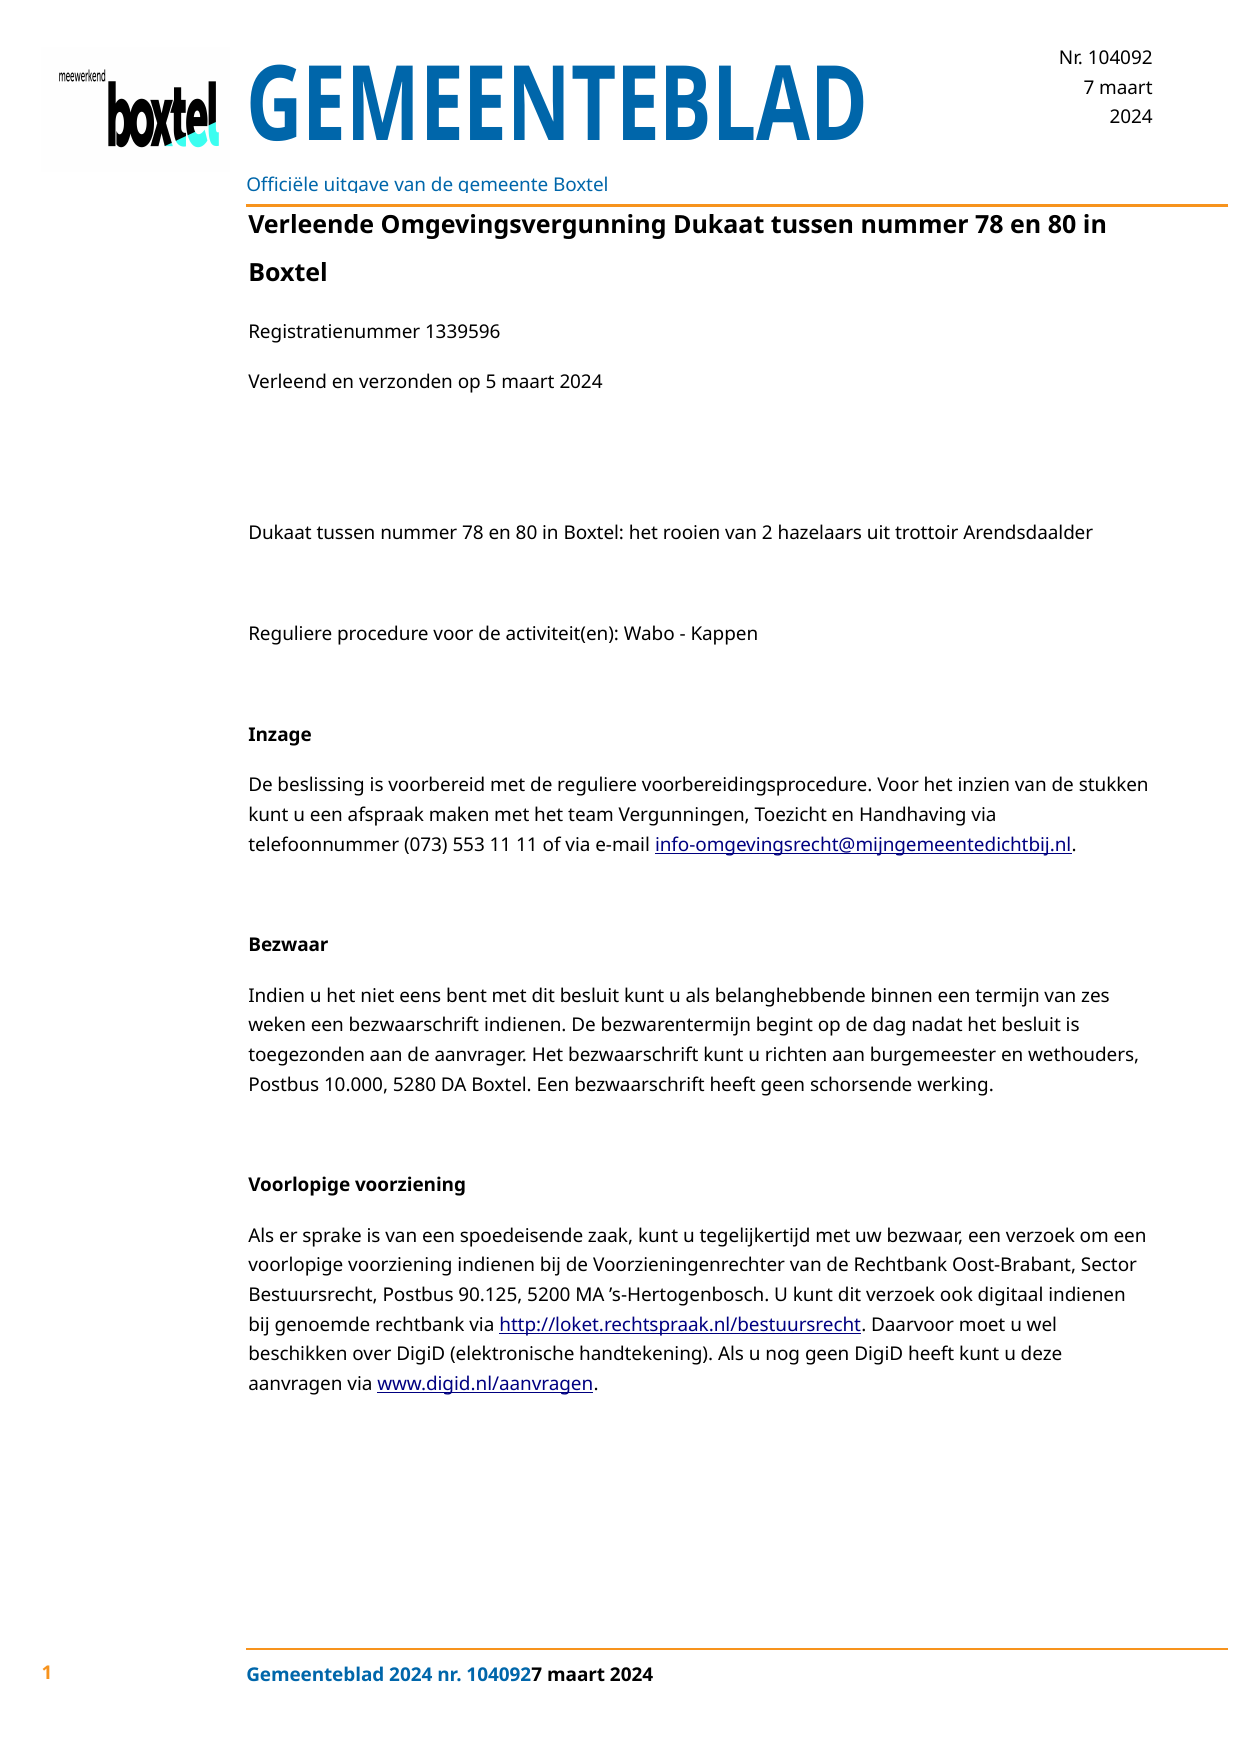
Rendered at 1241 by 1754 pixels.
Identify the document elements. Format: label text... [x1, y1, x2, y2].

text Verleend en verzonden op 5 maart 2024 [248, 368, 1152, 394]
text Reguliere procedure voor de activiteit(en): Wabo - Kappen [248, 620, 1152, 646]
text Als er sprake is van een spoedeisende zaak, kunt u tegelijkertijd met uw bezwaar, een verzoek om een voorlopige voorziening indienen bij de Voorzieningenrechter van de Rechtbank Oost-Brabant, Sector Bestuursrecht, Postbus 90.125, 5200 MA ’s-Hertogenbosch. U kunt dit verzoek ook digitaal indienen bij genoemde rechtbank via http://loket.rechtspraak.nl/bestuursrecht. Daarvoor moet u wel beschikken over DigiD (elektronische handtekening). Als u nog geen DigiD heeft kunt u deze aanvragen via www.digid.nl/aanvragen. [248, 1222, 1152, 1396]
text Indien u het niet eens bent met dit besluit kunt u als belanghebbende binnen een termijn van zes weken een bezwaarschrift indienen. De bezwarentermijn begint op de dag nadat het besluit is toegezonden aan de aanvrager. Het bezwaarschrift kunt u richten aan burgemeester en wethouders, Postbus 10.000, 5280 DA Boxtel. Een bezwaarschrift heeft geen schorsende werking. [248, 982, 1152, 1097]
picture [41, 47, 231, 172]
text Inzage [248, 721, 1152, 747]
text Voorlopige voorziening [248, 1172, 1152, 1197]
text Dukaat tussen nummer 78 en 80 in Boxtel: het rooien van 2 hazelaars uit trottoir Arendsdaalder [248, 519, 1152, 545]
text Bezwaar [248, 932, 1152, 957]
text Registratienummer 1339596 [248, 318, 1152, 344]
text De beslissing is voorbereid met de reguliere voorbereidingsprocedure. Voor het inzien van de stukken kunt u een afspraak maken met het team Vergunningen, Toezicht en Handhaving via telefoonnummer (073) 553 11 11 of via e-mail info-omgevingsrecht@mijngemeentedichtbij.nl. [248, 772, 1152, 857]
text Verleende Omgevingsvergunning Dukaat tussen nummer 78 en 80 in Boxtel [248, 207, 1152, 288]
